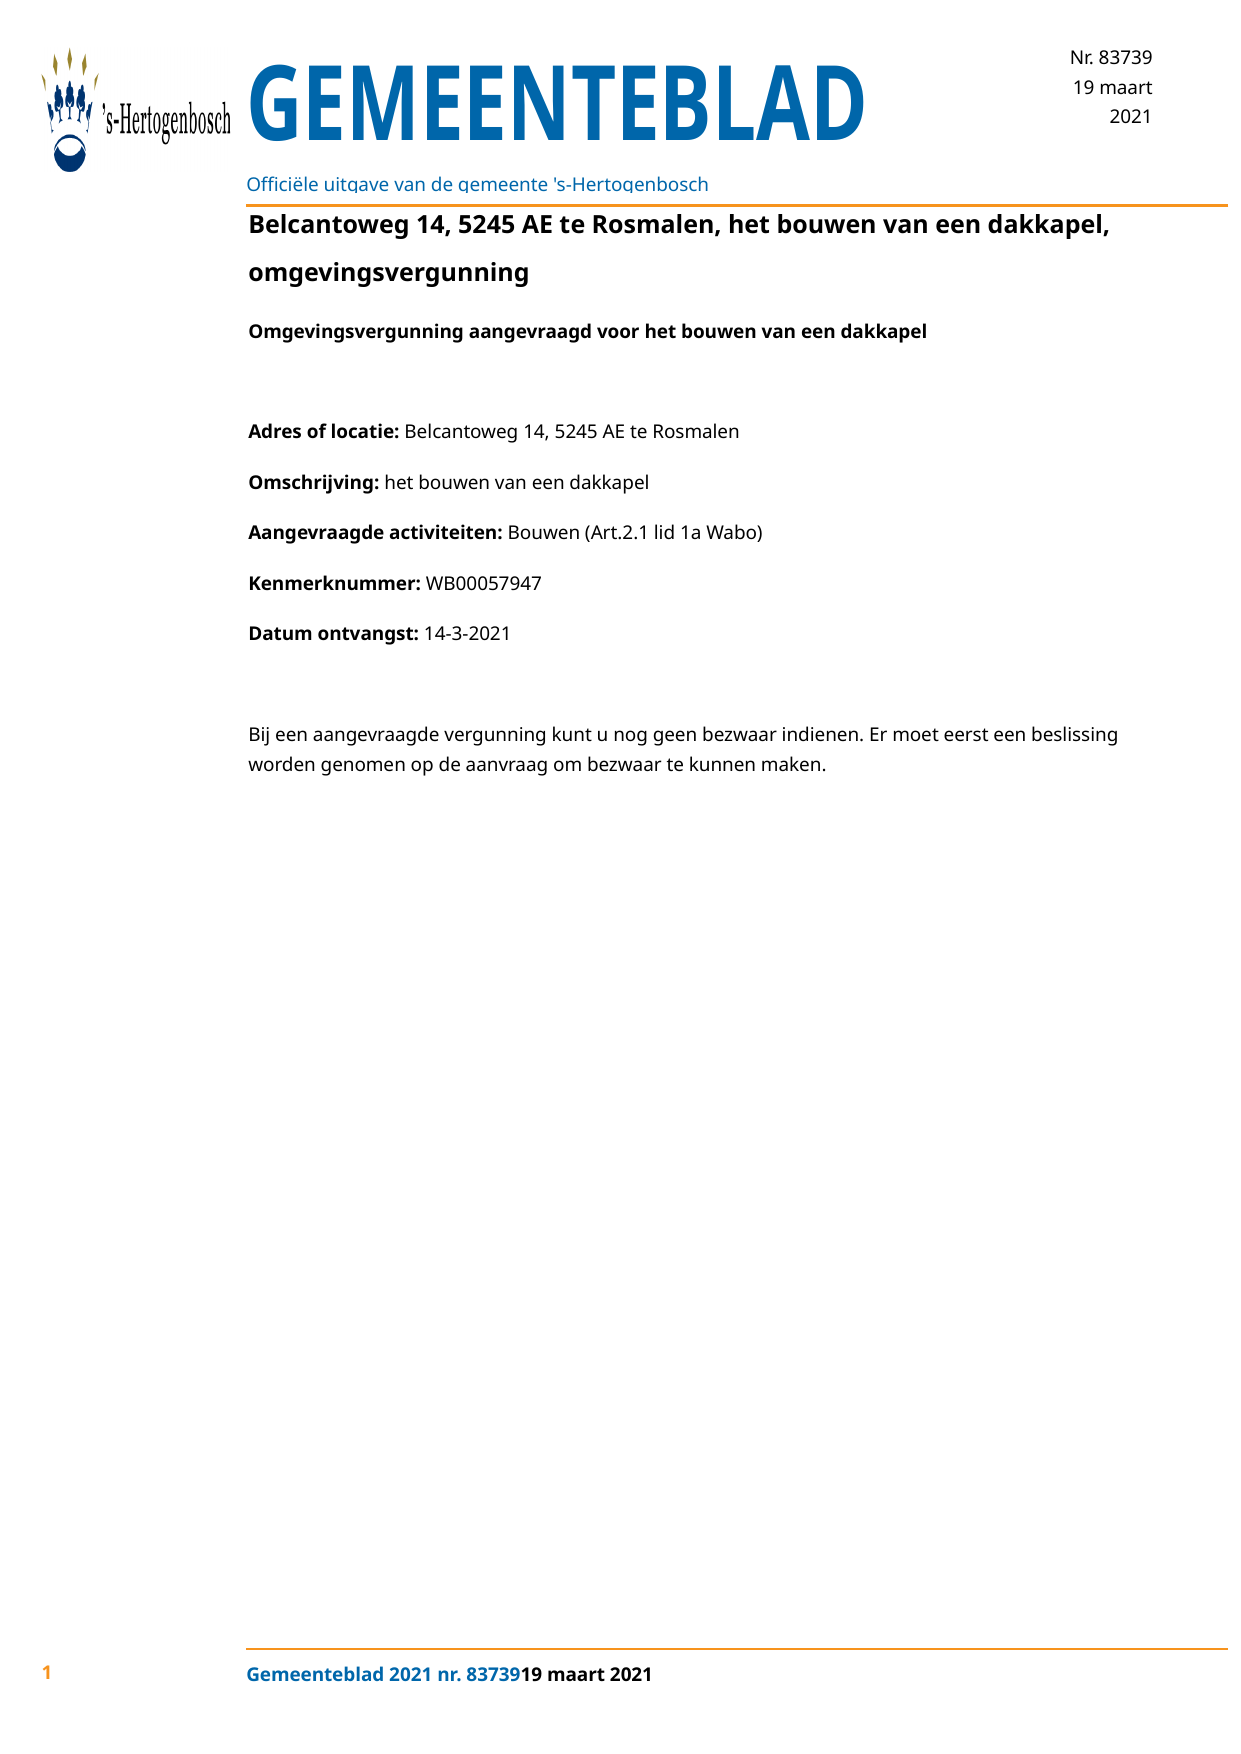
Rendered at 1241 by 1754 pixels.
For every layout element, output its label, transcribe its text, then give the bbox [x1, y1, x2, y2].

text Adres of locatie: Belcantoweg 14, 5245 AE te Rosmalen [248, 419, 1152, 444]
text Kenmerknummer: WB00057947 [248, 570, 1152, 596]
text Aangevraagde activiteiten: Bouwen (Art.2.1 lid 1a Wabo) [248, 519, 1152, 545]
picture [41, 47, 231, 172]
text Omgevingsvergunning aangevraagd voor het bouwen van een dakkapel [248, 318, 1152, 344]
text Omschrijving: het bouwen van een dakkapel [248, 469, 1152, 495]
text Belcantoweg 14, 5245 AE te Rosmalen, het bouwen van een dakkapel, omgevingsvergunning [248, 207, 1152, 288]
text Bij een aangevraagde vergunning kunt u nog geen bezwaar indienen. Er moet eerst een beslissing worden genomen op de aanvraag om bezwaar te kunnen maken. [248, 721, 1152, 777]
text Datum ontvangst: 14-3-2021 [248, 620, 1152, 646]
